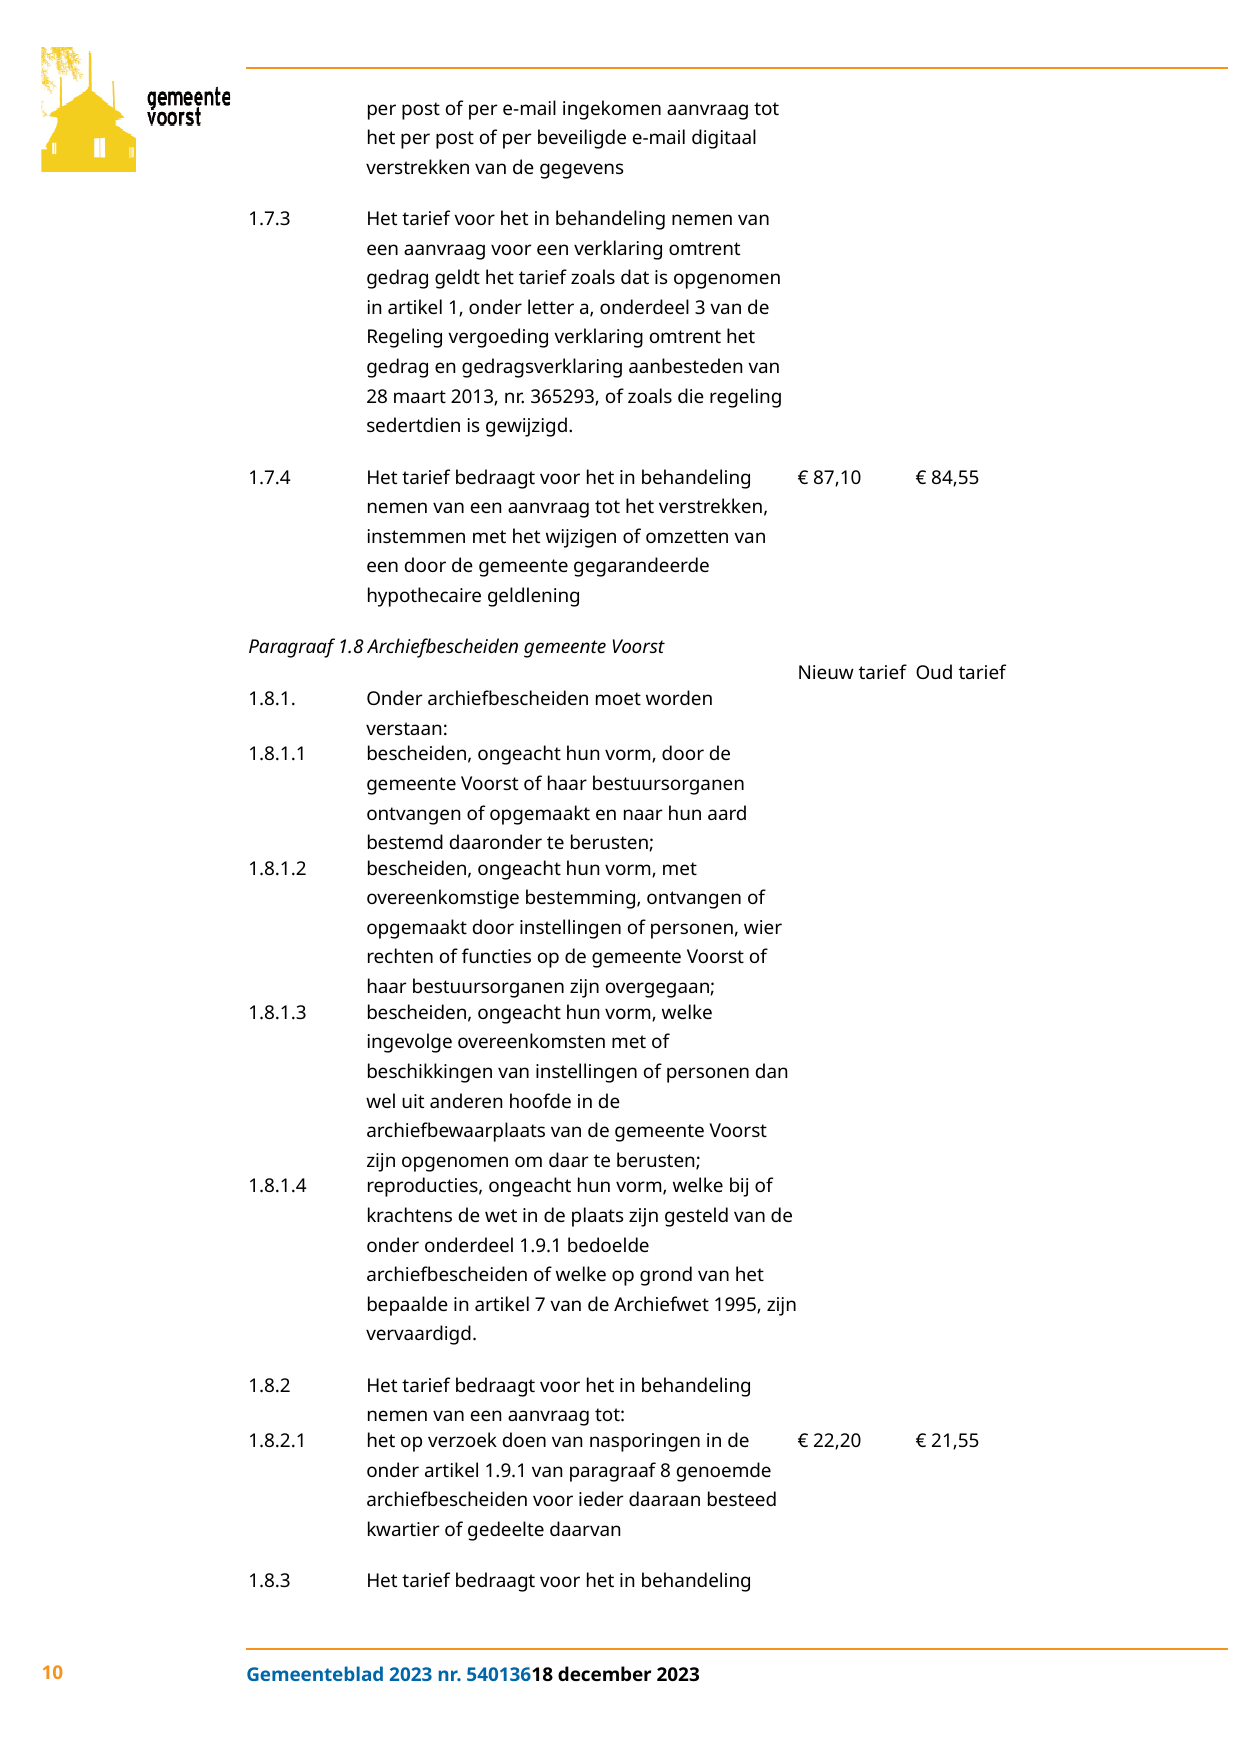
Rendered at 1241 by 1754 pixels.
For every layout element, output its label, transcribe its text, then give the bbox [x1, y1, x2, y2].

table_cell [366, 438, 484, 464]
table_cell [797, 438, 915, 464]
table_cell [248, 660, 366, 685]
table_cell 1.8.2 [248, 1372, 366, 1427]
table_cell [679, 608, 797, 634]
table_cell [915, 1568, 1033, 1593]
table_cell [915, 685, 1033, 741]
table_cell [915, 180, 1033, 205]
table_cell [366, 608, 484, 634]
table_cell Paragraaf 1.8 Archiefbescheiden gemeente Voorst [248, 634, 797, 659]
table_cell [915, 438, 1033, 464]
table_cell Onder archiefbescheiden moet worden verstaan: [366, 685, 797, 741]
table_cell [915, 999, 1033, 1173]
table_cell [797, 205, 915, 438]
table_cell [679, 660, 797, 685]
table_cell € 22,20 [797, 1428, 915, 1542]
table_cell [797, 1542, 915, 1568]
table_cell [797, 1173, 915, 1346]
table_cell Oud tarief [915, 660, 1033, 685]
table_cell [679, 438, 797, 464]
table_cell [366, 1542, 484, 1568]
table_cell [366, 180, 484, 205]
table_cell [248, 1346, 366, 1372]
table_cell [915, 1372, 1033, 1427]
table_cell [915, 608, 1033, 634]
table_cell [915, 1173, 1033, 1346]
table_cell het op verzoek doen van nasporingen in de onder artikel 1.9.1 van paragraaf 8 genoemde archiefbescheiden voor ieder daaraan besteed kwartier of gedeelte daarvan [366, 1428, 797, 1542]
table_cell [248, 608, 366, 634]
table_cell Het tarief bedraagt voor het in behandeling nemen van een aanvraag tot het verstrekken, instemmen met het wijzigen of omzetten van een door de gemeente gegarandeerde hypothecaire geldlening [366, 464, 797, 608]
table_cell [915, 1542, 1033, 1568]
table_cell bescheiden, ongeacht hun vorm, met overeenkomstige bestemming, ontvangen of opgemaakt door instellingen of personen, wier rechten of functies op de gemeente Voorst of haar bestuursorganen zijn overgegaan; [366, 855, 797, 999]
table_cell [797, 855, 915, 999]
table_cell [797, 1346, 915, 1372]
table_cell 1.8.1.3 [248, 999, 366, 1173]
table_cell [797, 685, 915, 741]
table_cell [915, 205, 1033, 438]
table_cell bescheiden, ongeacht hun vorm, door de gemeente Voorst of haar bestuursorganen ontvangen of opgemaakt en naar hun aard bestemd daaronder te berusten; [366, 741, 797, 855]
table_cell [915, 1346, 1033, 1372]
table_cell [484, 660, 679, 685]
table_cell [797, 741, 915, 855]
table_cell 1.8.1. [248, 685, 366, 741]
table_cell bescheiden, ongeacht hun vorm, welke ingevolge overeenkomsten met of beschikkingen van instellingen of personen dan wel uit anderen hoofde in de archiefbewaarplaats van de gemeente Voorst zijn opgenomen om daar te berusten; [366, 999, 797, 1173]
table_cell € 84,55 [915, 464, 1033, 608]
table_cell [248, 1542, 366, 1568]
table_cell 1.7.4 [248, 464, 366, 608]
table_cell 1.8.3 [248, 1568, 366, 1593]
table_cell [797, 999, 915, 1173]
table_cell Het tarief voor het in behandeling nemen van een aanvraag voor een verklaring omtrent gedrag geldt het tarief zoals dat is opgenomen in artikel 1, onder letter a, onderdeel 3 van de Regeling vergoeding verklaring omtrent het gedrag en gedragsverklaring aanbesteden van 28 maart 2013, nr. 365293, of zoals die regeling sedertdien is gewijzigd. [366, 205, 797, 438]
table_cell [484, 438, 679, 464]
table_cell [679, 180, 797, 205]
table_cell per post of per e-mail ingekomen aanvraag tot het per post of per beveiligde e-mail digitaal verstrekken van de gegevens [366, 95, 797, 180]
table_cell [679, 1542, 797, 1568]
table_cell € 87,10 [797, 464, 915, 608]
table_cell [679, 1346, 797, 1372]
table_cell 1.8.1.1 [248, 741, 366, 855]
table_cell € 21,55 [915, 1428, 1033, 1542]
table_cell [915, 855, 1033, 999]
picture [41, 47, 231, 172]
table_cell 1.8.2.1 [248, 1428, 366, 1542]
table_cell 1.8.1.4 [248, 1173, 366, 1346]
table_cell [484, 1542, 679, 1568]
table_cell reproducties, ongeacht hun vorm, welke bij of krachtens de wet in de plaats zijn gesteld van de onder onderdeel 1.9.1 bedoelde archiefbescheiden of welke op grond van het bepaalde in artikel 7 van de Archiefwet 1995, zijn vervaardigd. [366, 1173, 797, 1346]
table_cell Het tarief bedraagt voor het in behandeling nemen van een aanvraag tot: [366, 1372, 797, 1427]
table_cell [484, 1346, 679, 1372]
table_cell [915, 634, 1033, 659]
table_cell [915, 741, 1033, 855]
table_cell [797, 1372, 915, 1427]
table_cell [797, 608, 915, 634]
table_cell 1.8.1.2 [248, 855, 366, 999]
table_cell [248, 180, 366, 205]
table_cell [366, 660, 484, 685]
table_cell [366, 1346, 484, 1372]
table_cell 1.7.3 [248, 205, 366, 438]
table_cell [484, 180, 679, 205]
table_cell [797, 1568, 915, 1593]
table_cell [248, 95, 366, 180]
table_cell [484, 608, 679, 634]
table_cell [797, 95, 915, 180]
table_cell [915, 95, 1033, 180]
table_cell [797, 180, 915, 205]
table_cell Nieuw tarief [797, 660, 915, 685]
table_cell [248, 438, 366, 464]
table_cell [797, 634, 915, 659]
table_cell Het tarief bedraagt voor het in behandeling [366, 1568, 797, 1593]
